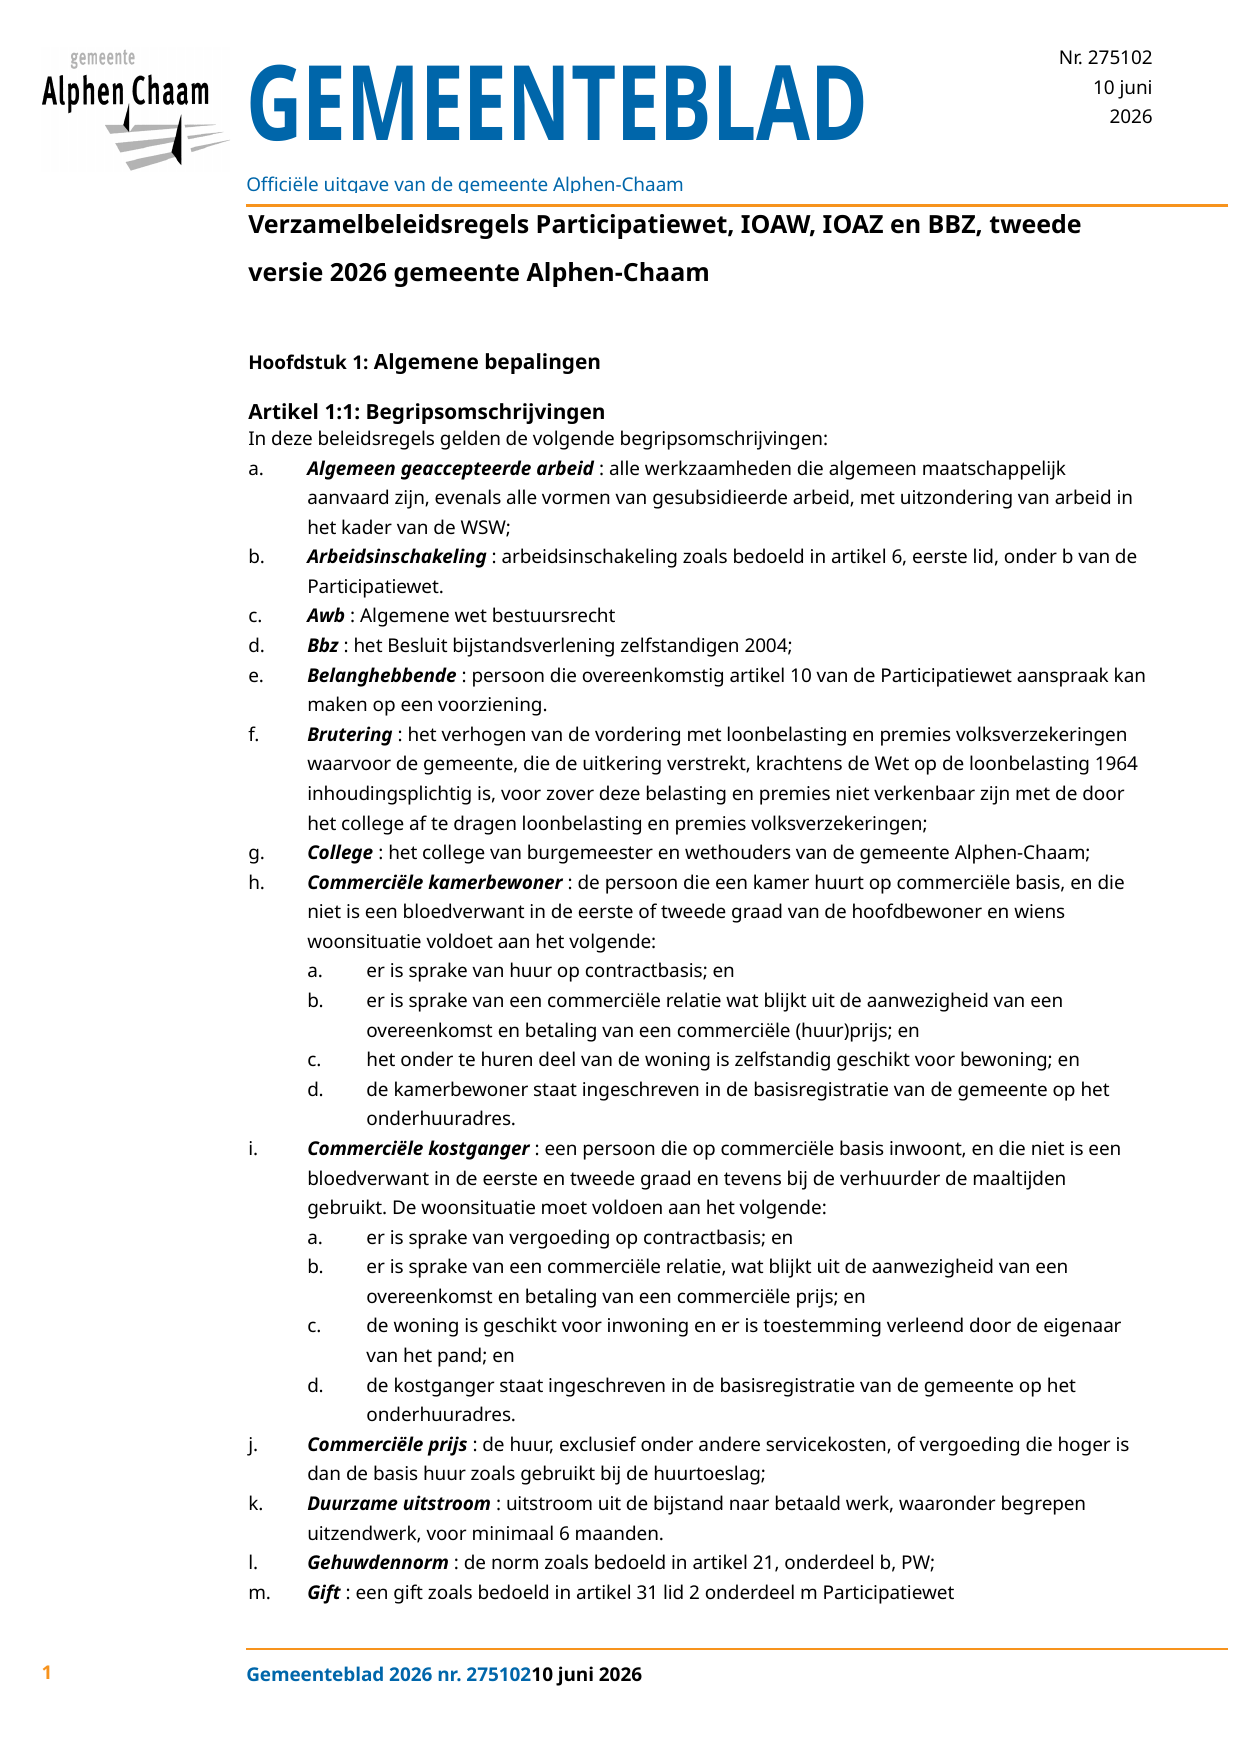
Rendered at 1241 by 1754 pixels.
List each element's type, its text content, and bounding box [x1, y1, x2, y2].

list het onder te huren deel van de woning is zelfstandig geschikt voor bewoning; en [307, 1046, 1152, 1072]
list Arbeidsinschakeling : arbeidsinschakeling zoals bedoeld in artikel 6, eerste lid, onder b van de Participatiewet. [248, 543, 1152, 599]
text In deze beleidsregels gelden de volgende begripsomschrijvingen: [248, 425, 1152, 451]
list Brutering : het verhogen van de vordering met loonbelasting en premies volksverzekeringen waarvoor de gemeente, die de uitkering verstrekt, krachtens de Wet op de loonbelasting 1964 inhoudingsplichtig is, voor zover deze belasting en premies niet verkenbaar zijn met de door het college af te dragen loonbelasting en premies volksverzekeringen; [248, 721, 1152, 836]
list er is sprake van een commerciële relatie wat blijkt uit de aanwezigheid van een overeenkomst en betaling van een commerciële (huur)prijs; en [307, 987, 1152, 1043]
text Verzamelbeleidsregels Participatiewet, IOAW, IOAZ en BBZ, tweede versie 2026 gemeente Alphen-Chaam [248, 207, 1152, 288]
text Artikel 1:1: Begripsomschrijvingen [248, 397, 1152, 425]
list de woning is geschikt voor inwoning en er is toestemming verleend door de eigenaar van het pand; en [307, 1313, 1152, 1368]
list College : het college van burgemeester en wethouders van de gemeente Alphen-Chaam; [248, 839, 1152, 865]
picture [41, 47, 231, 172]
text Hoofdstuk 1: Algemene bepalingen [248, 347, 1152, 376]
list Duurzame uitstroom : uitstroom uit de bijstand naar betaald werk, waaronder begrepen uitzendwerk, voor minimaal 6 maanden. [248, 1490, 1152, 1546]
list de kostganger staat ingeschreven in de basisregistratie van de gemeente op het onderhuuradres. [307, 1372, 1152, 1427]
list Belanghebbende : persoon die overeenkomstig artikel 10 van de Participatiewet aanspraak kan maken op een voorziening. [248, 662, 1152, 717]
list Bbz : het Besluit bijstandsverlening zelfstandigen 2004; [248, 632, 1152, 658]
list Commerciële kamerbewoner : de persoon die een kamer huurt op commerciële basis, en die niet is een bloedverwant in de eerste of tweede graad van de hoofdbewoner en wiens woonsituatie voldoet aan het volgende: [248, 869, 1152, 954]
list Commerciële prijs : de huur, exclusief onder andere servicekosten, of vergoeding die hoger is dan de basis huur zoals gebruikt bij de huurtoeslag; [248, 1431, 1152, 1486]
list Algemeen geaccepteerde arbeid : alle werkzaamheden die algemeen maatschappelijk aanvaard zijn, evenals alle vormen van gesubsidieerde arbeid, met uitzondering van arbeid in het kader van de WSW; [248, 455, 1152, 540]
list Gift : een gift zoals bedoeld in artikel 31 lid 2 onderdeel m Participatiewet [248, 1579, 1152, 1605]
list Awb : Algemene wet bestuursrecht [248, 603, 1152, 628]
list er is sprake van vergoeding op contractbasis; en [307, 1224, 1152, 1250]
list er is sprake van huur op contractbasis; en [307, 958, 1152, 983]
list Commerciële kostganger : een persoon die op commerciële basis inwoont, en die niet is een bloedverwant in de eerste en tweede graad en tevens bij de verhuurder de maaltijden gebruikt. De woonsituatie moet voldoen aan het volgende: [248, 1135, 1152, 1220]
list Gehuwdennorm : de norm zoals bedoeld in artikel 21, onderdeel b, PW; [248, 1549, 1152, 1575]
list de kamerbewoner staat ingeschreven in de basisregistratie van de gemeente op het onderhuuradres. [307, 1076, 1152, 1131]
list er is sprake van een commerciële relatie, wat blijkt uit de aanwezigheid van een overeenkomst en betaling van een commerciële prijs; en [307, 1253, 1152, 1309]
